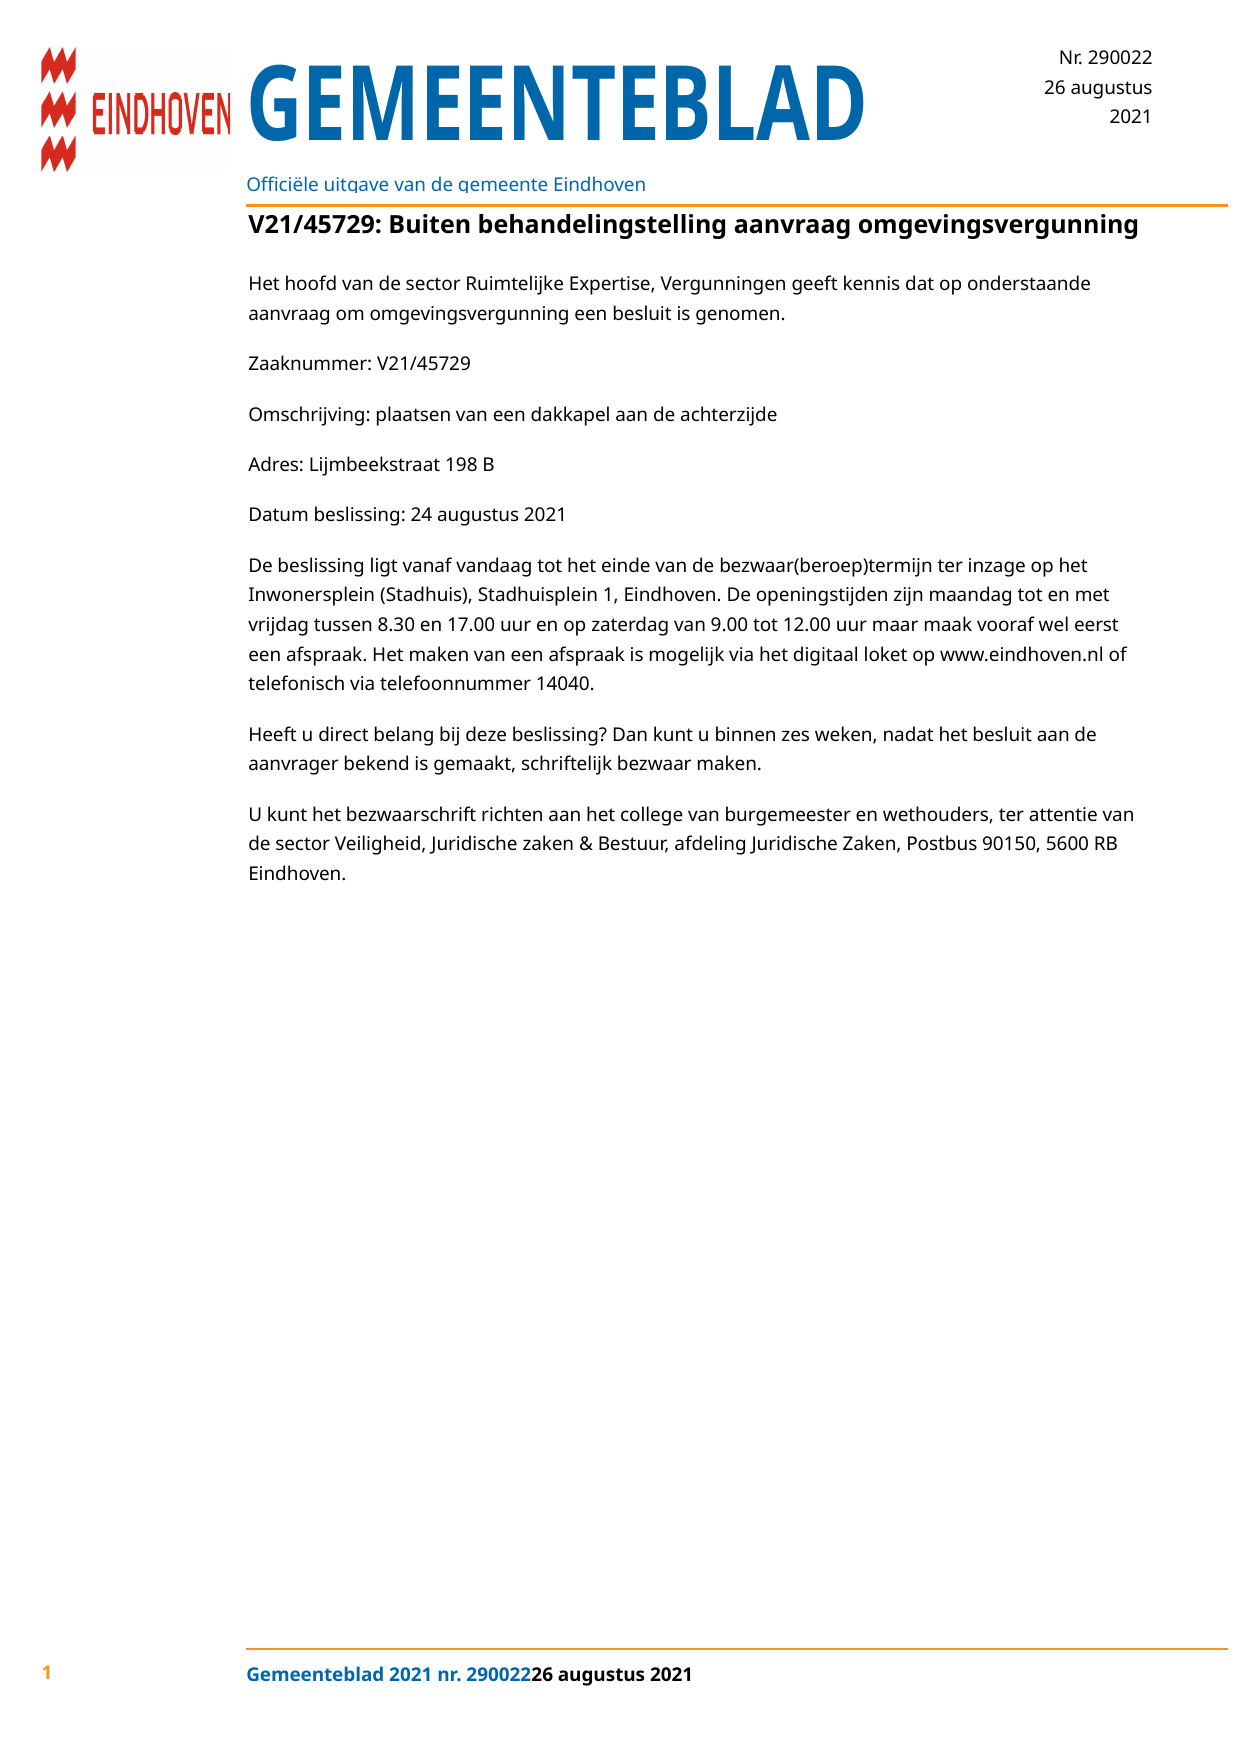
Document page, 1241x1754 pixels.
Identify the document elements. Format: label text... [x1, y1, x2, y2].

text Omschrijving: plaatsen van een dakkapel aan de achterzijde [248, 401, 1152, 426]
text V21/45729: Buiten behandelingstelling aanvraag omgevingsvergunning [248, 207, 1152, 241]
text Het hoofd van de sector Ruimtelijke Expertise, Vergunningen geeft kennis dat op onderstaande aanvraag om omgevingsvergunning een besluit is genomen. [248, 270, 1152, 326]
text Adres: Lijmbeekstraat 198 B [248, 451, 1152, 477]
text Datum beslissing: 24 augustus 2021 [248, 502, 1152, 527]
picture [41, 47, 231, 172]
text Zaaknummer: V21/45729 [248, 350, 1152, 376]
text U kunt het bezwaarschrift richten aan het college van burgemeester en wethouders, ter attentie van de sector Veiligheid, Juridische zaken & Bestuur, afdeling Juridische Zaken, Postbus 90150, 5600 RB Eindhoven. [248, 801, 1152, 886]
text De beslissing ligt vanaf vandaag tot het einde van de bezwaar(beroep)termijn ter inzage op het Inwonersplein (Stadhuis), Stadhuisplein 1, Eindhoven. De openingstijden zijn maandag tot en met vrijdag tussen 8.30 en 17.00 uur en op zaterdag van 9.00 tot 12.00 uur maar maak vooraf wel eerst een afspraak. Het maken van een afspraak is mogelijk via het digitaal loket op www.eindhoven.nl of telefonisch via telefoonnummer 14040. [248, 552, 1152, 696]
text Heeft u direct belang bij deze beslissing? Dan kunt u binnen zes weken, nadat het besluit aan de aanvrager bekend is gemaakt, schriftelijk bezwaar maken. [248, 721, 1152, 776]
